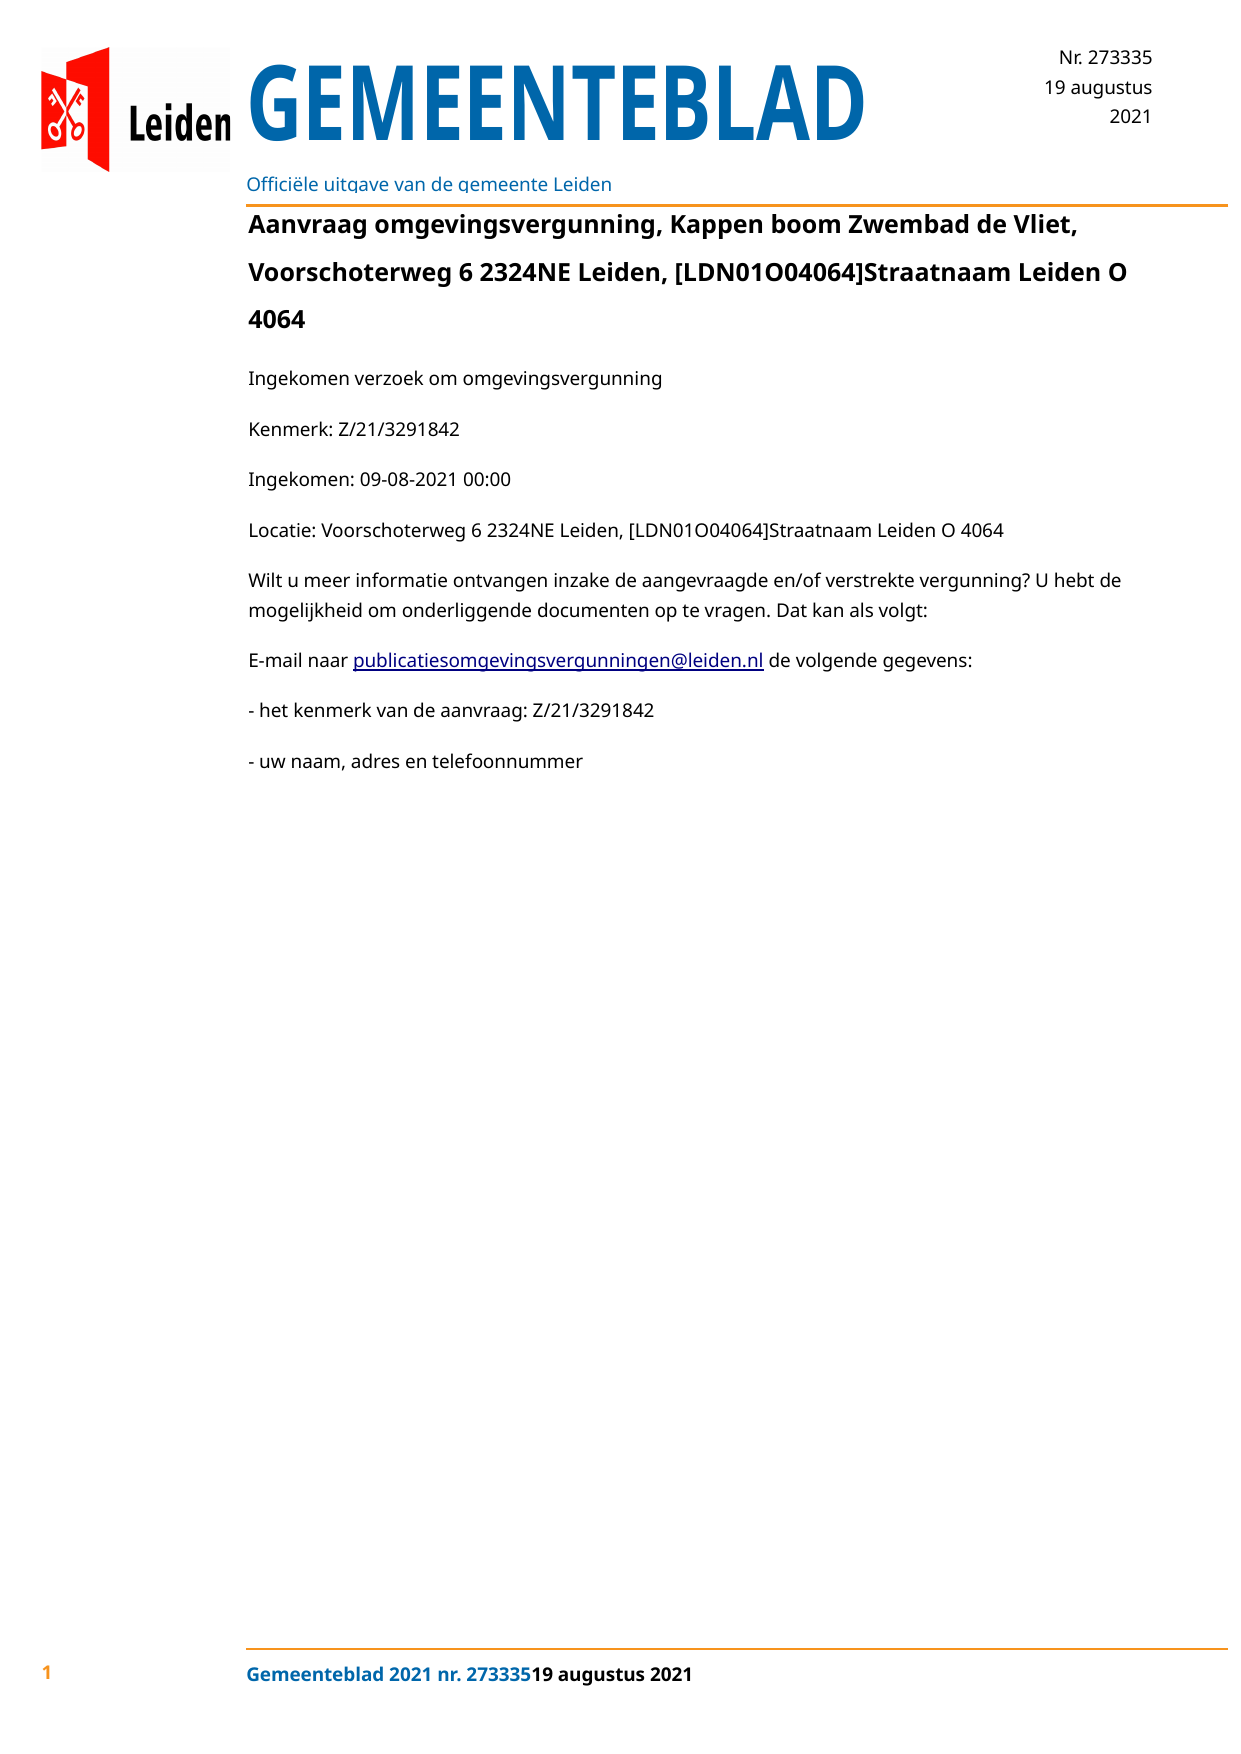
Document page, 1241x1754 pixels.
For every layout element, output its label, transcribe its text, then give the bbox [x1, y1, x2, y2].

text Ingekomen verzoek om omgevingsvergunning [248, 366, 1152, 391]
text - uw naam, adres en telefoonnummer [248, 748, 1152, 774]
text Wilt u meer informatie ontvangen inzake de aangevraagde en/of verstrekte vergunning? U hebt de mogelijkheid om onderliggende documenten op te vragen. Dat kan als volgt: [248, 567, 1152, 622]
picture [41, 47, 231, 172]
text Aanvraag omgevingsvergunning, Kappen boom Zwembad de Vliet, Voorschoterweg 6 2324NE Leiden, [LDN01O04064]Straatnaam Leiden O 4064 [248, 207, 1152, 336]
text Locatie: Voorschoterweg 6 2324NE Leiden, [LDN01O04064]Straatnaam Leiden O 4064 [248, 517, 1152, 542]
text Kenmerk: Z/21/3291842 [248, 416, 1152, 442]
text Ingekomen: 09-08-2021 00:00 [248, 466, 1152, 492]
text - het kenmerk van de aanvraag: Z/21/3291842 [248, 698, 1152, 723]
text E-mail naar publicatiesomgevingsvergunningen@leiden.nl de volgende gegevens: [248, 647, 1152, 673]
